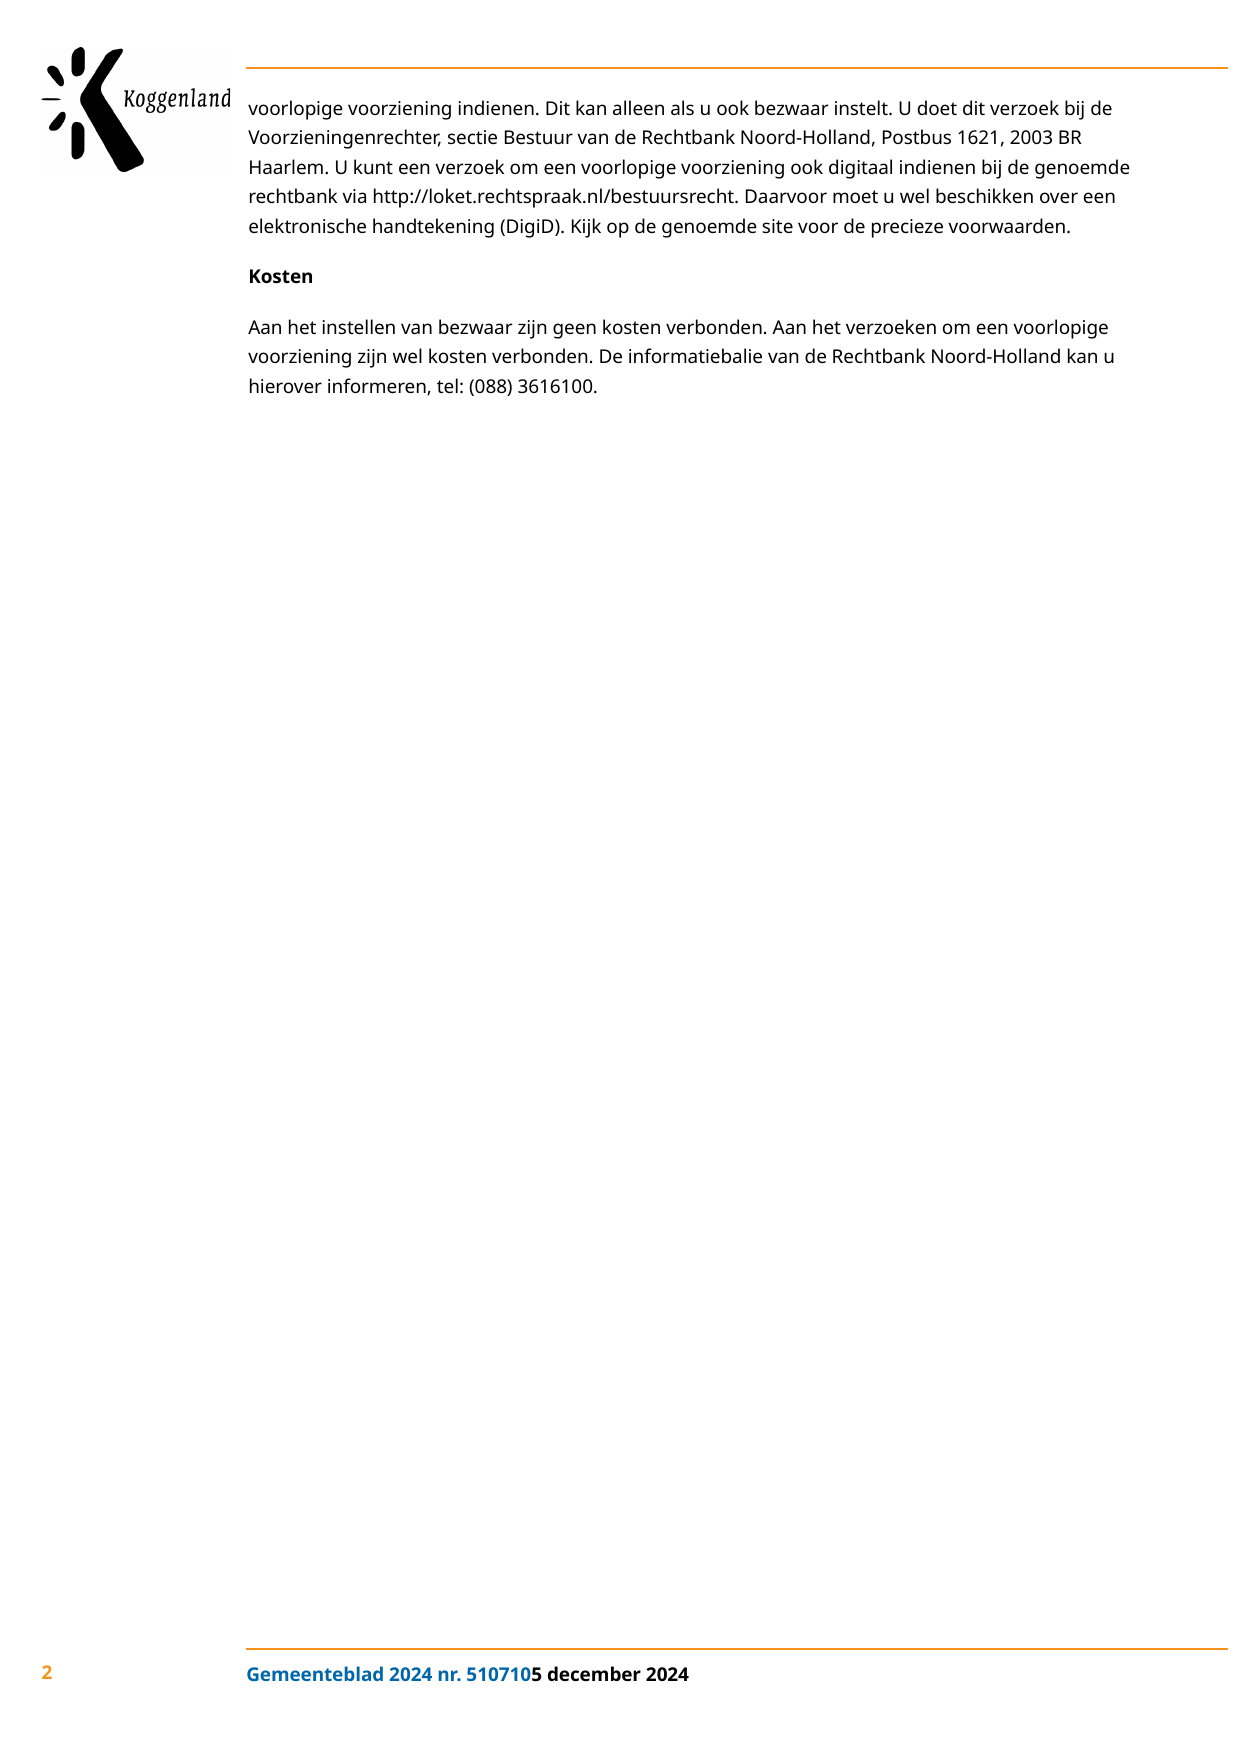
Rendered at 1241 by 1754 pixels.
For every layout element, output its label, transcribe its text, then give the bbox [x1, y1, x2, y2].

text Kosten [248, 263, 1152, 289]
text voorlopige voorziening indienen. Dit kan alleen als u ook bezwaar instelt. U doet dit verzoek bij de Voorzieningenrechter, sectie Bestuur van de Rechtbank Noord-Holland, Postbus 1621, 2003 BR Haarlem. U kunt een verzoek om een voorlopige voorziening ook digitaal indienen bij de genoemde rechtbank via http://loket.rechtspraak.nl/bestuursrecht. Daarvoor moet u wel beschikken over een elektronische handtekening (DigiD). Kijk op de genoemde site voor de precieze voorwaarden. [248, 95, 1152, 239]
picture [41, 47, 231, 172]
text Aan het instellen van bezwaar zijn geen kosten verbonden. Aan het verzoeken om een voorlopige voorziening zijn wel kosten verbonden. De informatiebalie van de Rechtbank Noord-Holland kan u hierover informeren, tel: (088) 3616100. [248, 314, 1152, 399]
